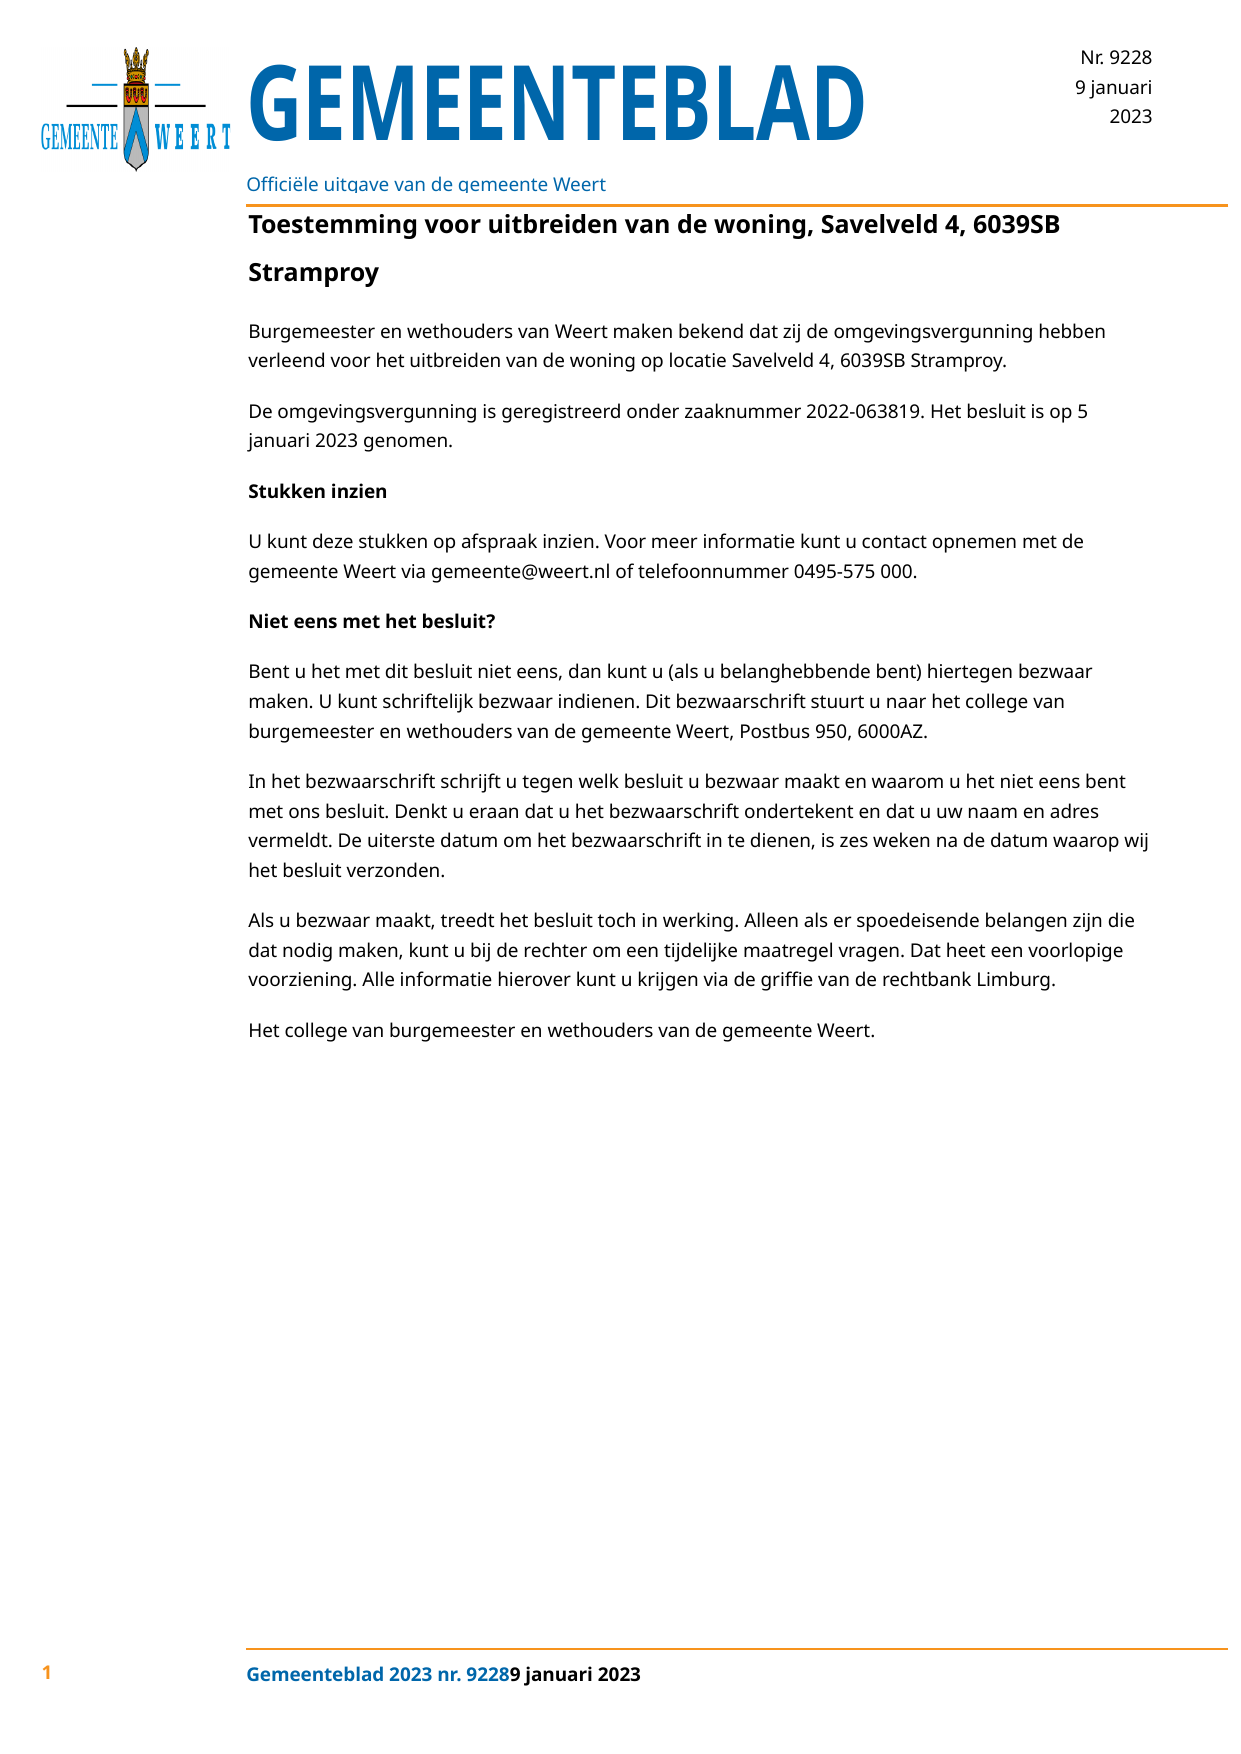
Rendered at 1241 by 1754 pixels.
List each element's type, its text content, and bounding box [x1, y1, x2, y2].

text De omgevingsvergunning is geregistreerd onder zaaknummer 2022-063819. Het besluit is op 5 januari 2023 genomen. [248, 398, 1152, 453]
text Niet eens met het besluit? [248, 608, 1152, 634]
text U kunt deze stukken op afspraak inzien. Voor meer informatie kunt u contact opnemen met de gemeente Weert via gemeente@weert.nl of telefoonnummer 0495-575 000. [248, 528, 1152, 584]
text Toestemming voor uitbreiden van de woning, Savelveld 4, 6039SB Stramproy [248, 207, 1152, 288]
text Het college van burgemeester en wethouders van de gemeente Weert. [248, 1017, 1152, 1043]
text Als u bezwaar maakt, treedt het besluit toch in werking. Alleen als er spoedeisende belangen zijn die dat nodig maken, kunt u bij de rechter om een tijdelijke maatregel vragen. Dat heet een voorlopige voorziening. Alle informatie hierover kunt u krijgen via de griffie van de rechtbank Limburg. [248, 907, 1152, 992]
text Burgemeester en wethouders van Weert maken bekend dat zij de omgevingsvergunning hebben verleend voor het uitbreiden van de woning op locatie Savelveld 4, 6039SB Stramproy. [248, 318, 1152, 373]
text Stukken inzien [248, 478, 1152, 504]
picture [41, 47, 231, 172]
text Bent u het met dit besluit niet eens, dan kunt u (als u belanghebbende bent) hiertegen bezwaar maken. U kunt schriftelijk bezwaar indienen. Dit bezwaarschrift stuurt u naar het college van burgemeester en wethouders van de gemeente Weert, Postbus 950, 6000AZ. [248, 659, 1152, 744]
text In het bezwaarschrift schrijft u tegen welk besluit u bezwaar maakt en waarom u het niet eens bent met ons besluit. Denkt u eraan dat u het bezwaarschrift ondertekent en dat u uw naam en adres vermeldt. De uiterste datum om het bezwaarschrift in te dienen, is zes weken na de datum waarop wij het besluit verzonden. [248, 768, 1152, 883]
